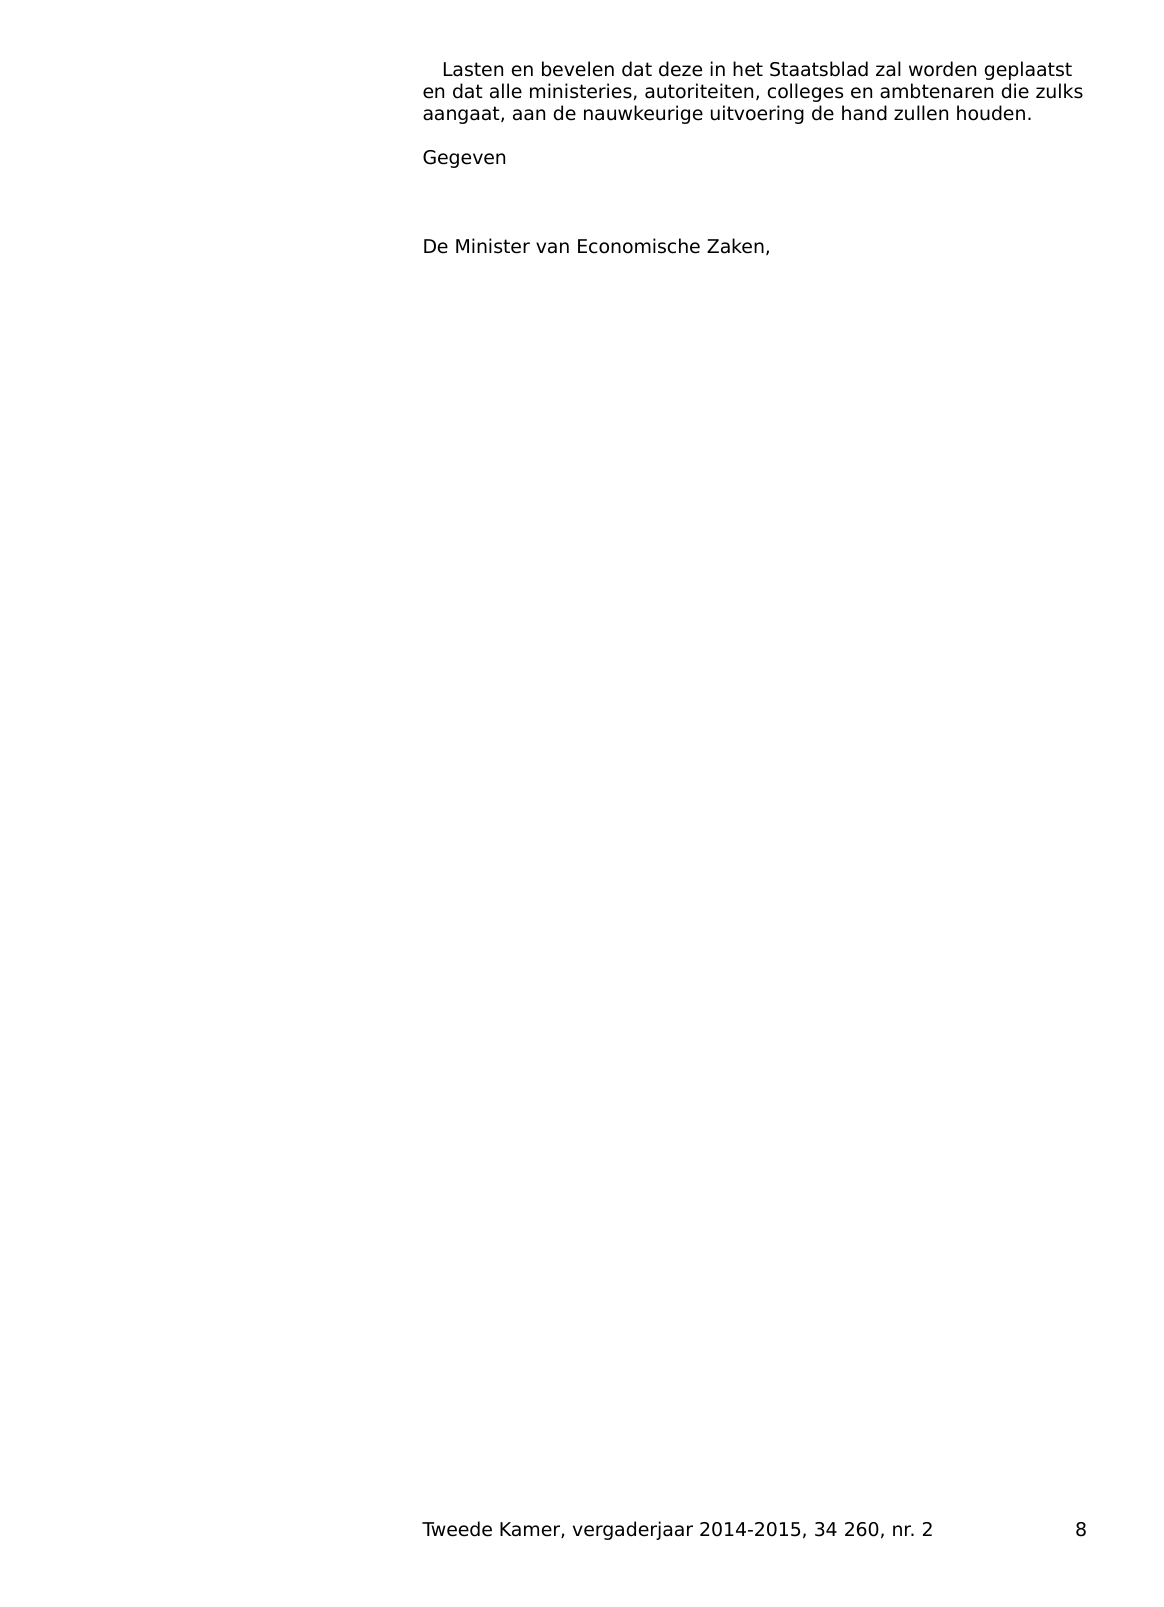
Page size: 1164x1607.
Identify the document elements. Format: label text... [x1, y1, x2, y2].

text Lasten en bevelen dat deze in het Staatsblad zal worden geplaatst en dat alle ministeries, autoriteiten, colleges en ambtenaren die zulks aangaat, aan de nauwkeurige uitvoering de hand zullen houden. [422, 59, 1087, 125]
text Gegeven [422, 147, 1087, 169]
text De Minister van Economische Zaken, [422, 236, 1087, 258]
